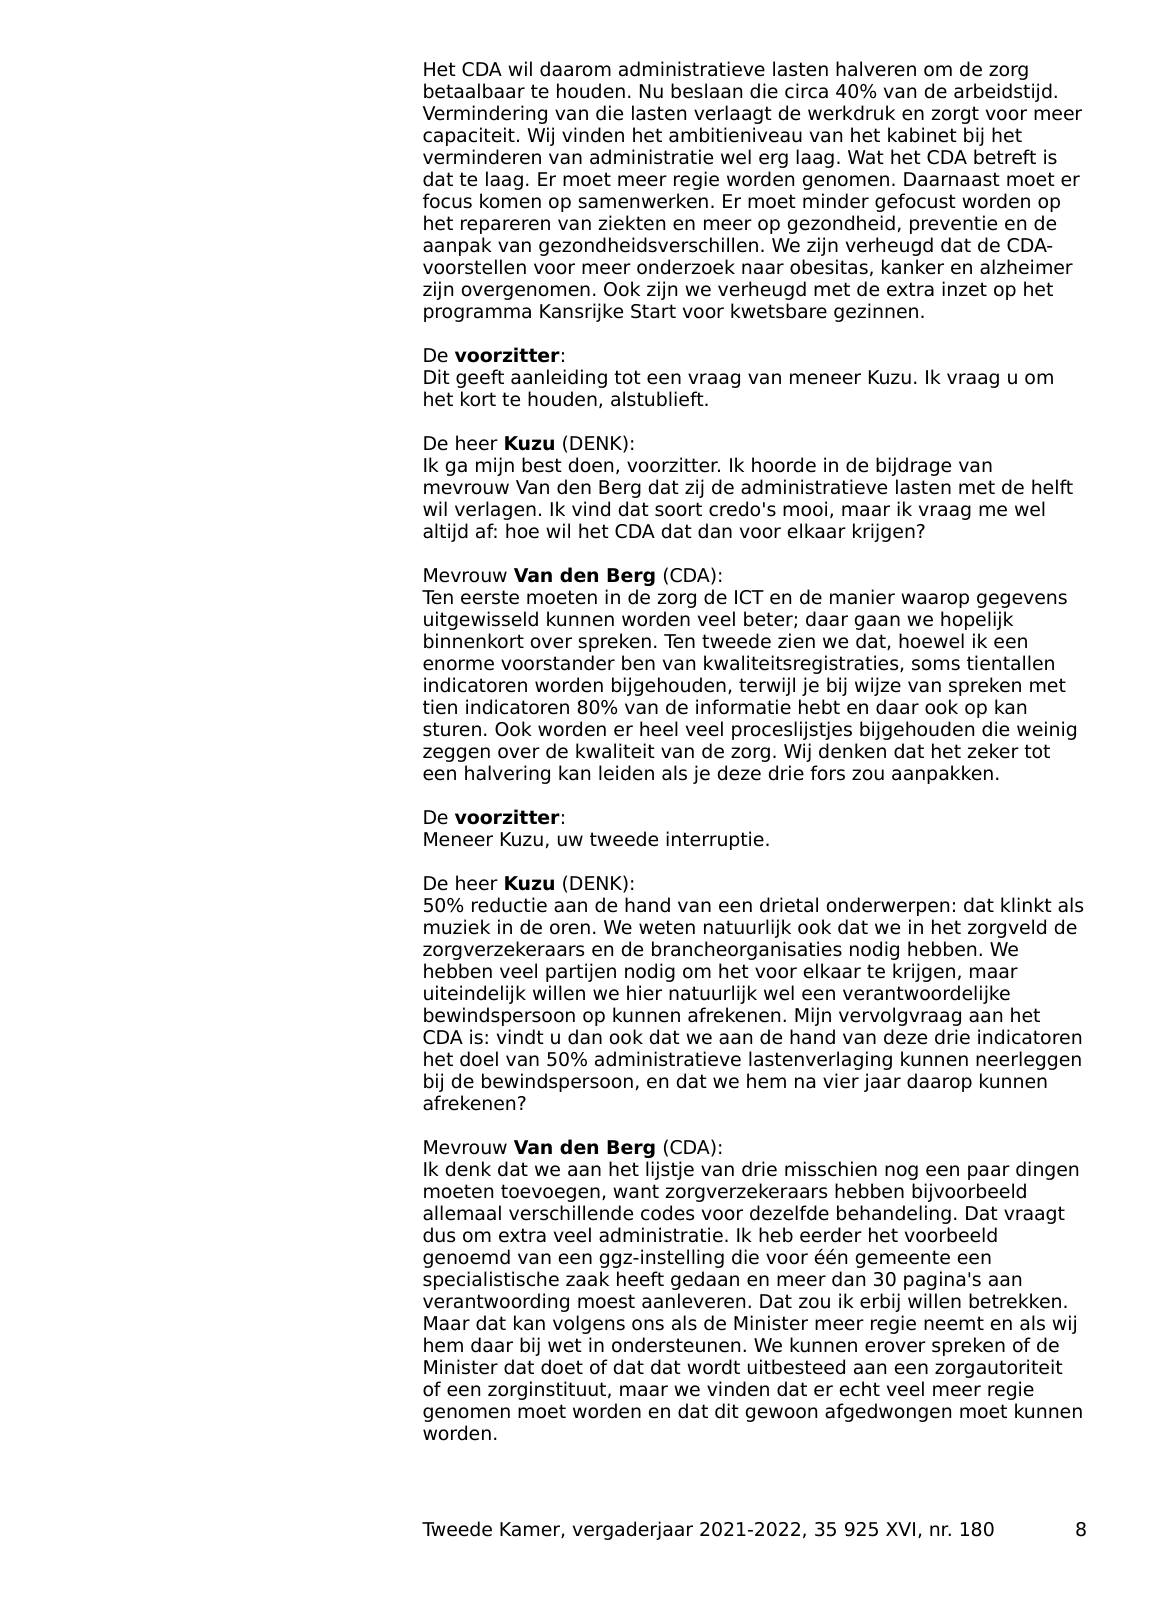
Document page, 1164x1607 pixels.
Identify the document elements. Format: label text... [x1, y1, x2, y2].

text Ik denk dat we aan het lijstje van drie misschien nog een paar dingen moeten toevoegen, want zorgverzekeraars hebben bijvoorbeeld allemaal verschillende codes voor dezelfde behandeling. Dat vraagt dus om extra veel administratie. Ik heb eerder het voorbeeld genoemd van een ggz-instelling die voor één gemeente een specialistische zaak heeft gedaan en meer dan 30 pagina's aan verantwoording moest aanleveren. Dat zou ik erbij willen betrekken. Maar dat kan volgens ons als de Minister meer regie neemt en als wij hem daar bij wet in ondersteunen. We kunnen erover spreken of de Minister dat doet of dat dat wordt uitbesteed aan een zorgautoriteit of een zorginstituut, maar we vinden dat er echt veel meer regie genomen moet worden en dat dit gewoon afgedwongen moet kunnen worden. [422, 1159, 1087, 1445]
text Mevrouw Van den Berg (CDA): [422, 1137, 1087, 1159]
text Mevrouw Van den Berg (CDA): [422, 565, 1087, 587]
text Dit geeft aanleiding tot een vraag van meneer Kuzu. Ik vraag u om het kort te houden, alstublieft. [422, 367, 1087, 411]
text Ten eerste moeten in de zorg de ICT en de manier waarop gegevens uitgewisseld kunnen worden veel beter; daar gaan we hopelijk binnenkort over spreken. Ten tweede zien we dat, hoewel ik een enorme voorstander ben van kwaliteitsregistraties, soms tientallen indicatoren worden bijgehouden, terwijl je bij wijze van spreken met tien indicatoren 80% van de informatie hebt en daar ook op kan sturen. Ook worden er heel veel proceslijstjes bijgehouden die weinig zeggen over de kwaliteit van de zorg. Wij denken dat het zeker tot een halvering kan leiden als je deze drie fors zou aanpakken. [422, 587, 1087, 785]
text De heer Kuzu (DENK): [422, 433, 1087, 455]
text De voorzitter: [422, 807, 1087, 829]
text 50% reductie aan de hand van een drietal onderwerpen: dat klinkt als muziek in de oren. We weten natuurlijk ook dat we in het zorgveld de zorgverzekeraars en de brancheorganisaties nodig hebben. We hebben veel partijen nodig om het voor elkaar te krijgen, maar uiteindelijk willen we hier natuurlijk wel een verantwoordelijke bewindspersoon op kunnen afrekenen. Mijn vervolgvraag aan het CDA is: vindt u dan ook dat we aan de hand van deze drie indicatoren het doel van 50% administratieve lastenverlaging kunnen neerleggen bij de bewindspersoon, en dat we hem na vier jaar daarop kunnen afrekenen? [422, 895, 1087, 1115]
text Het CDA wil daarom administratieve lasten halveren om de zorg betaalbaar te houden. Nu beslaan die circa 40% van de arbeidstijd. Vermindering van die lasten verlaagt de werkdruk en zorgt voor meer capaciteit. Wij vinden het ambitieniveau van het kabinet bij het verminderen van administratie wel erg laag. Wat het CDA betreft is dat te laag. Er moet meer regie worden genomen. Daarnaast moet er focus komen op samenwerken. Er moet minder gefocust worden op het repareren van ziekten en meer op gezondheid, preventie en de aanpak van gezondheidsverschillen. We zijn verheugd dat de CDA-voorstellen voor meer onderzoek naar obesitas, kanker en alzheimer zijn overgenomen. Ook zijn we verheugd met de extra inzet op het programma Kansrijke Start voor kwetsbare gezinnen. [422, 59, 1087, 323]
text Ik ga mijn best doen, voorzitter. Ik hoorde in de bijdrage van mevrouw Van den Berg dat zij de administratieve lasten met de helft wil verlagen. Ik vind dat soort credo's mooi, maar ik vraag me wel altijd af: hoe wil het CDA dat dan voor elkaar krijgen? [422, 455, 1087, 543]
text De heer Kuzu (DENK): [422, 873, 1087, 895]
text De voorzitter: [422, 345, 1087, 367]
text Meneer Kuzu, uw tweede interruptie. [422, 829, 1087, 851]
